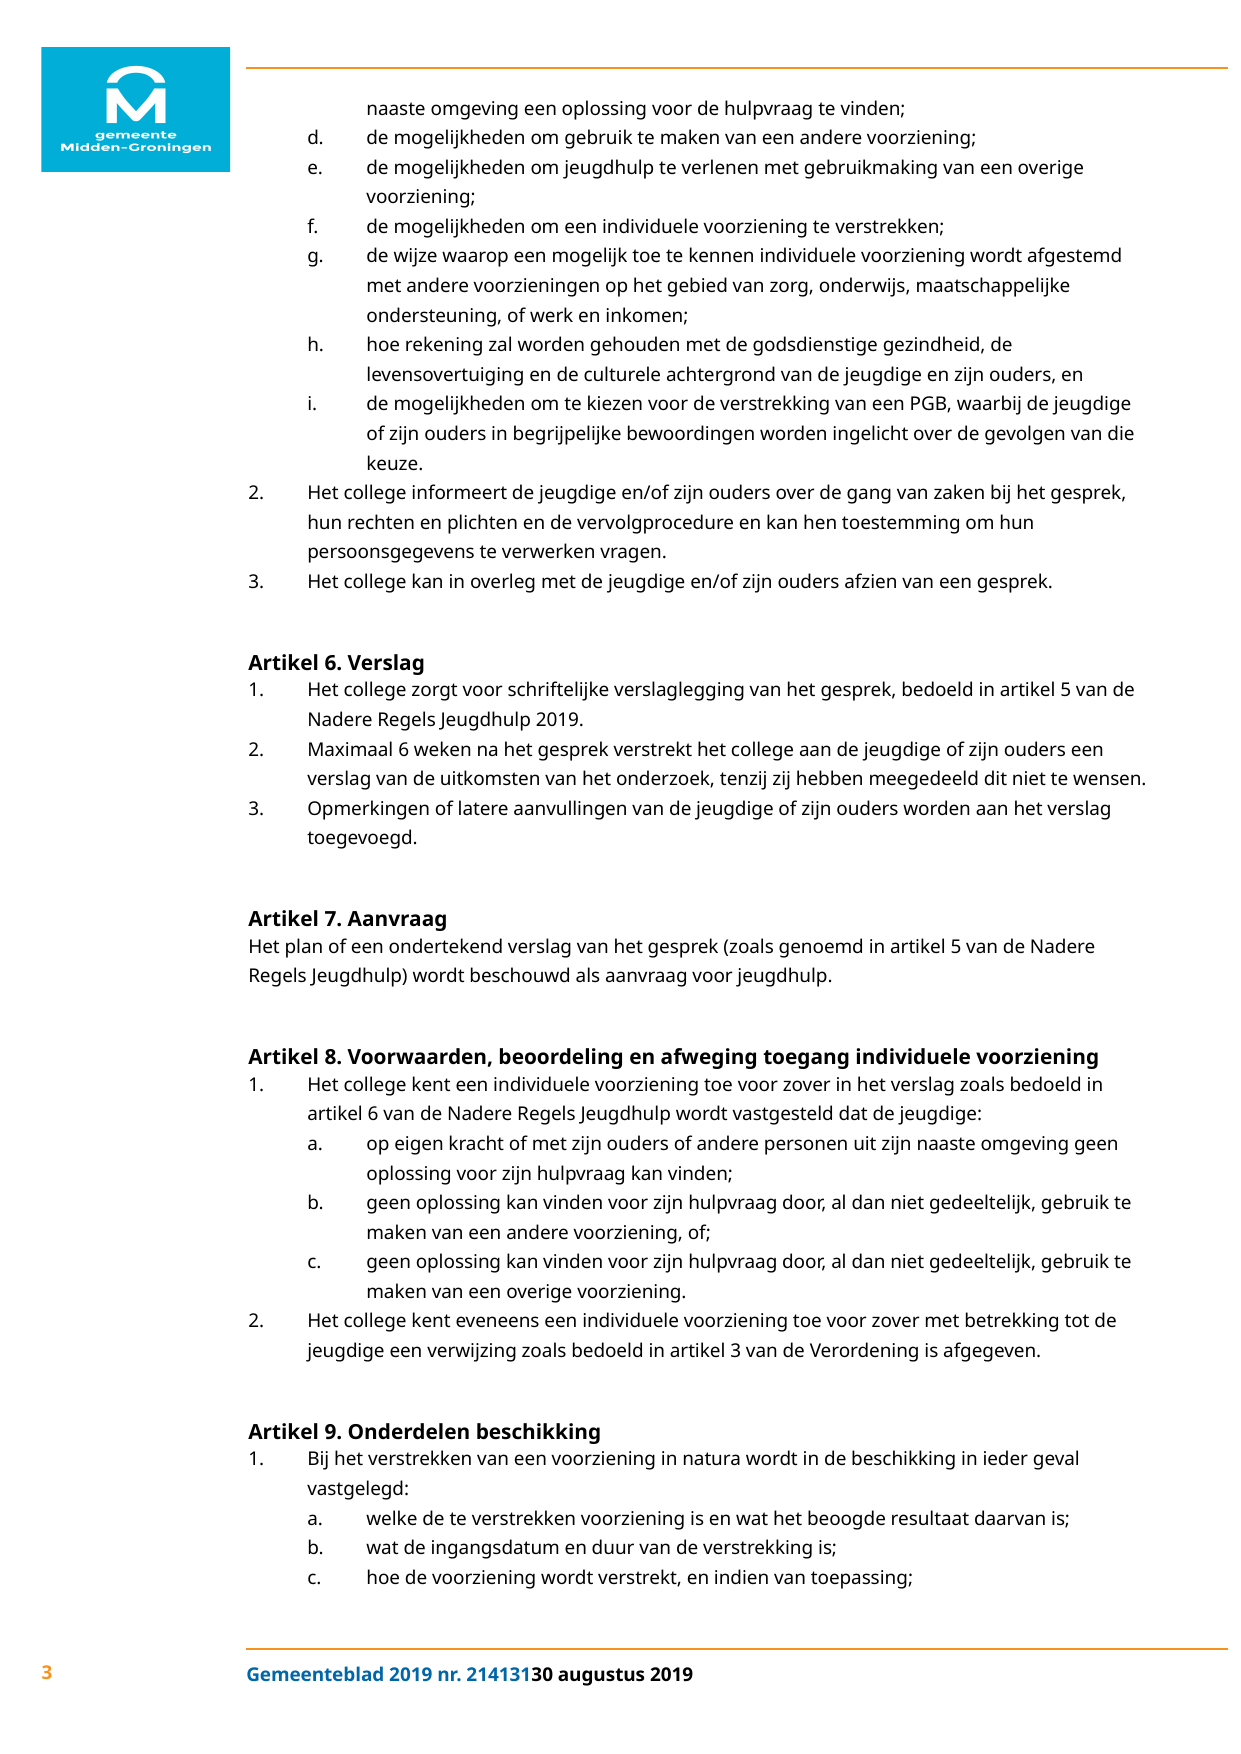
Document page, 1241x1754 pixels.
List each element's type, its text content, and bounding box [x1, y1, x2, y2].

list Het college informeert de jeugdige en/of zijn ouders over de gang van zaken bij het gesprek, hun rechten en plichten en de vervolgprocedure en kan hen toestemming om hun persoonsgegevens te verwerken vragen. [248, 479, 1152, 564]
list hoe rekening zal worden gehouden met de godsdienstige gezindheid, de levensovertuiging en de culturele achtergrond van de jeugdige en zijn ouders, en [307, 331, 1152, 387]
list naaste omgeving een oplossing voor de hulpvraag te vinden; [307, 95, 1152, 121]
list Opmerkingen of latere aanvullingen van de jeugdige of zijn ouders worden aan het verslag toegevoegd. [248, 795, 1152, 850]
list de wijze waarop een mogelijk toe te kennen individuele voorziening wordt afgestemd met andere voorzieningen op het gebied van zorg, onderwijs, maatschappelijke ondersteuning, of werk en inkomen; [307, 243, 1152, 328]
text Artikel 7. Aanvraag [248, 904, 1152, 933]
list welke de te verstrekken voorziening is en wat het beoogde resultaat daarvan is; [307, 1505, 1152, 1531]
list hoe de voorziening wordt verstrekt, en indien van toepassing; [307, 1564, 1152, 1590]
text Artikel 9. Onderdelen beschikking [248, 1417, 1152, 1446]
list geen oplossing kan vinden voor zijn hulpvraag door, al dan niet gedeeltelijk, gebruik te maken van een andere voorziening, of; [307, 1189, 1152, 1244]
picture [184, 146, 190, 153]
picture [107, 89, 165, 122]
list wat de ingangsdatum en duur van de verstrekking is; [307, 1534, 1152, 1560]
list Het college kent eveneens een individuele voorziening toe voor zover met betrekking tot de jeugdige een verwijzing zoals bedoeld in artikel 3 van de Verordening is afgegeven. [248, 1308, 1152, 1363]
list Het college kan in overleg met de jeugdige en/of zijn ouders afzien van een gesprek. [248, 568, 1152, 594]
list Het college zorgt voor schriftelijke verslaglegging van het gesprek, bedoeld in artikel 5 van de Nadere Regels Jeugdhulp 2019. [248, 677, 1152, 732]
list de mogelijkheden om een individuele voorziening te verstrekken; [307, 213, 1152, 239]
text Artikel 8. Voorwaarden, beoordeling en afweging toegang individuele voorziening [248, 1042, 1152, 1071]
list op eigen kracht of met zijn ouders of andere personen uit zijn naaste omgeving geen oplossing voor zijn hulpvraag kan vinden; [307, 1130, 1152, 1185]
list geen oplossing kan vinden voor zijn hulpvraag door, al dan niet gedeeltelijk, gebruik te maken van een overige voorziening. [307, 1248, 1152, 1304]
text Het plan of een ondertekend verslag van het gesprek (zoals genoemd in artikel 5 van de Nadere Regels Jeugdhulp) wordt beschouwd als aanvraag voor jeugdhulp. [248, 933, 1152, 988]
list Het college kent een individuele voorziening toe voor zover in het verslag zoals bedoeld in artikel 6 van de Nadere Regels Jeugdhulp wordt vastgesteld dat de jeugdige: [248, 1071, 1152, 1126]
text Artikel 6. Verslag [248, 648, 1152, 677]
picture [108, 66, 164, 82]
list Bij het verstrekken van een voorziening in natura wordt in de beschikking in ieder geval vastgelegd: [248, 1446, 1152, 1501]
list de mogelijkheden om jeugdhulp te verlenen met gebruikmaking van een overige voorziening; [307, 154, 1152, 209]
list Maximaal 6 weken na het gesprek verstrekt het college aan de jeugdige of zijn ouders een verslag van de uitkomsten van het onderzoek, tenzij zij hebben meegedeeld dit niet te wensen. [248, 736, 1152, 791]
list de mogelijkheden om te kiezen voor de verstrekking van een PGB, waarbij de jeugdige of zijn ouders in begrijpelijke bewoordingen worden ingelicht over de gevolgen van die keuze. [307, 391, 1152, 476]
list de mogelijkheden om gebruik te maken van een andere voorziening; [307, 124, 1152, 150]
